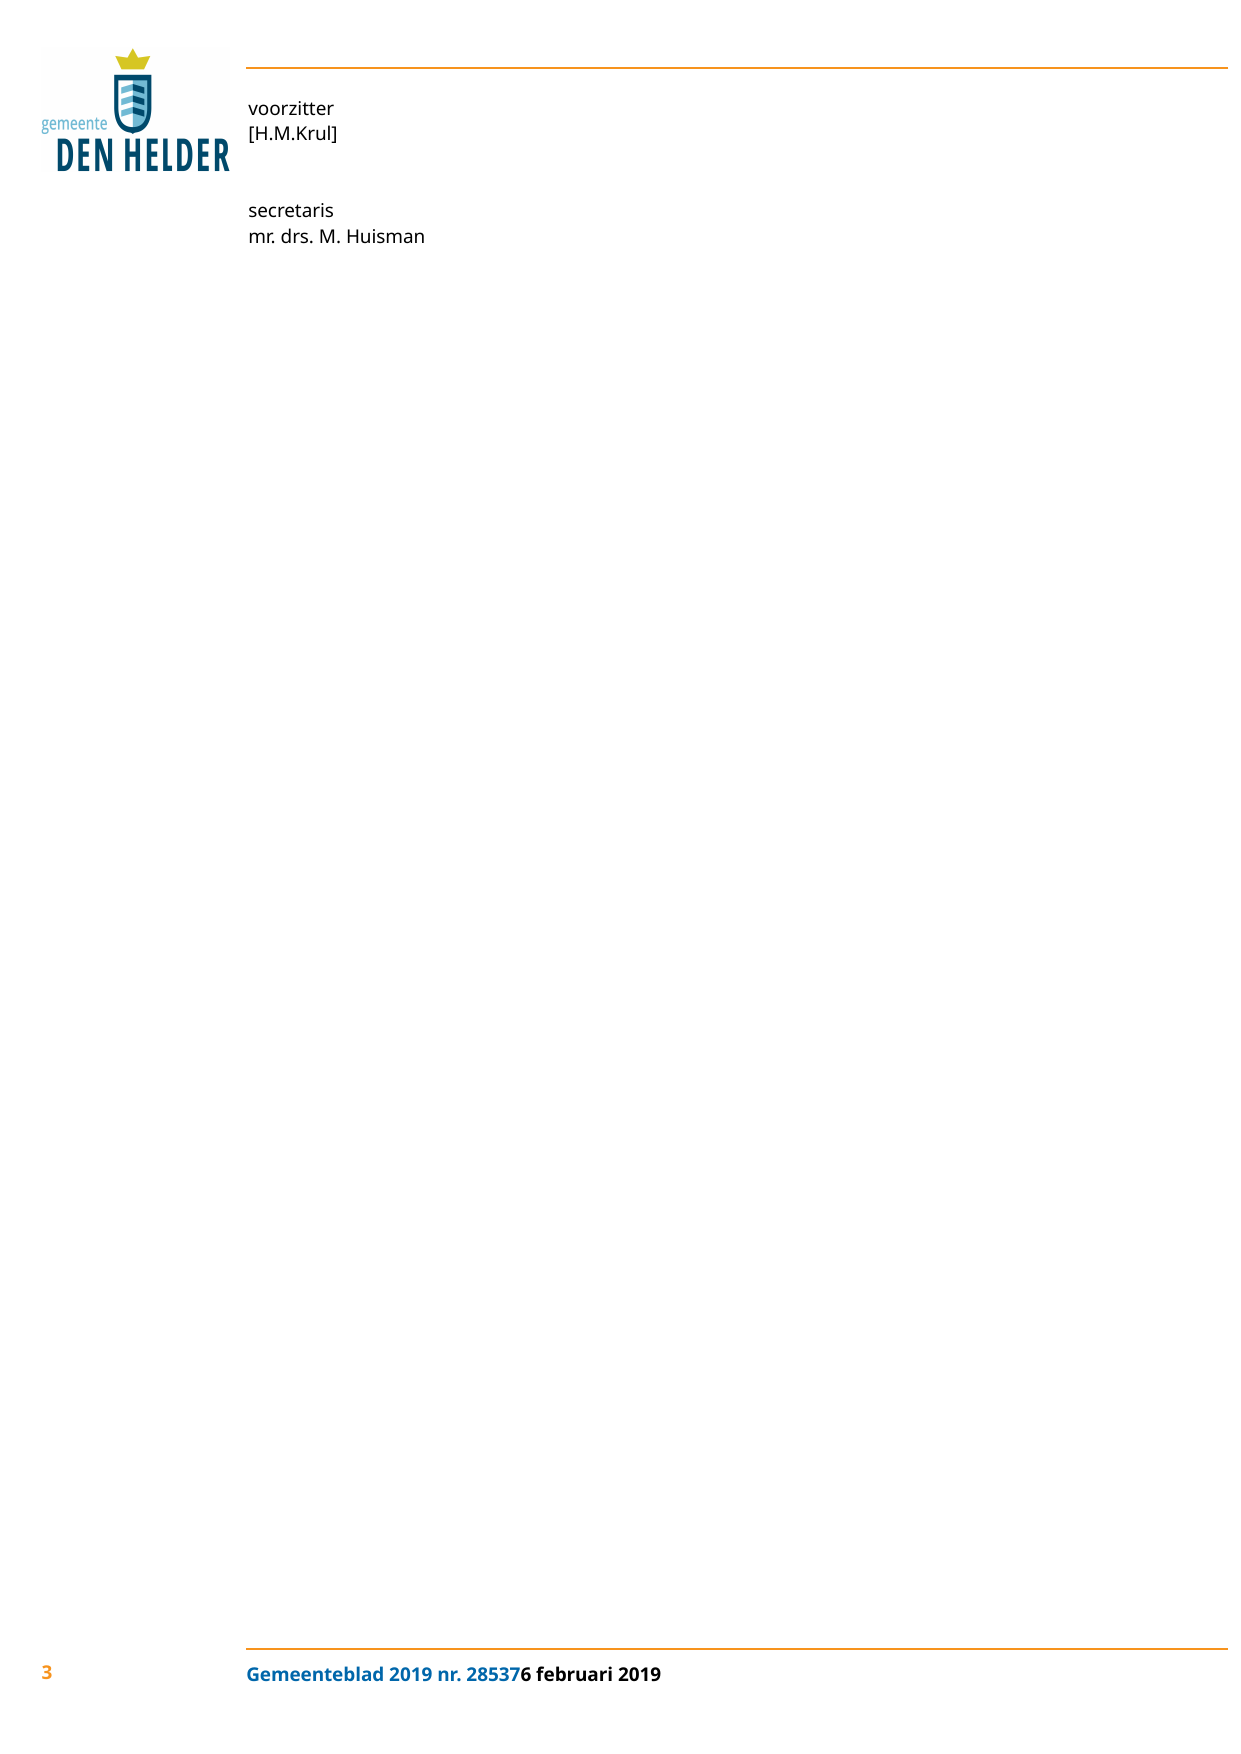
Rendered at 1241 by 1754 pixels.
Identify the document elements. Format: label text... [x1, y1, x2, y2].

text secretaris [248, 198, 1152, 223]
picture [220, 160, 224, 172]
picture [100, 154, 106, 172]
picture [63, 144, 68, 165]
picture [130, 157, 135, 172]
picture [182, 144, 187, 165]
text mr. drs. M. Huisman [248, 223, 1152, 249]
text [H.M.Krul] [248, 121, 1152, 146]
picture [41, 47, 231, 172]
text voorzitter [248, 95, 1152, 121]
